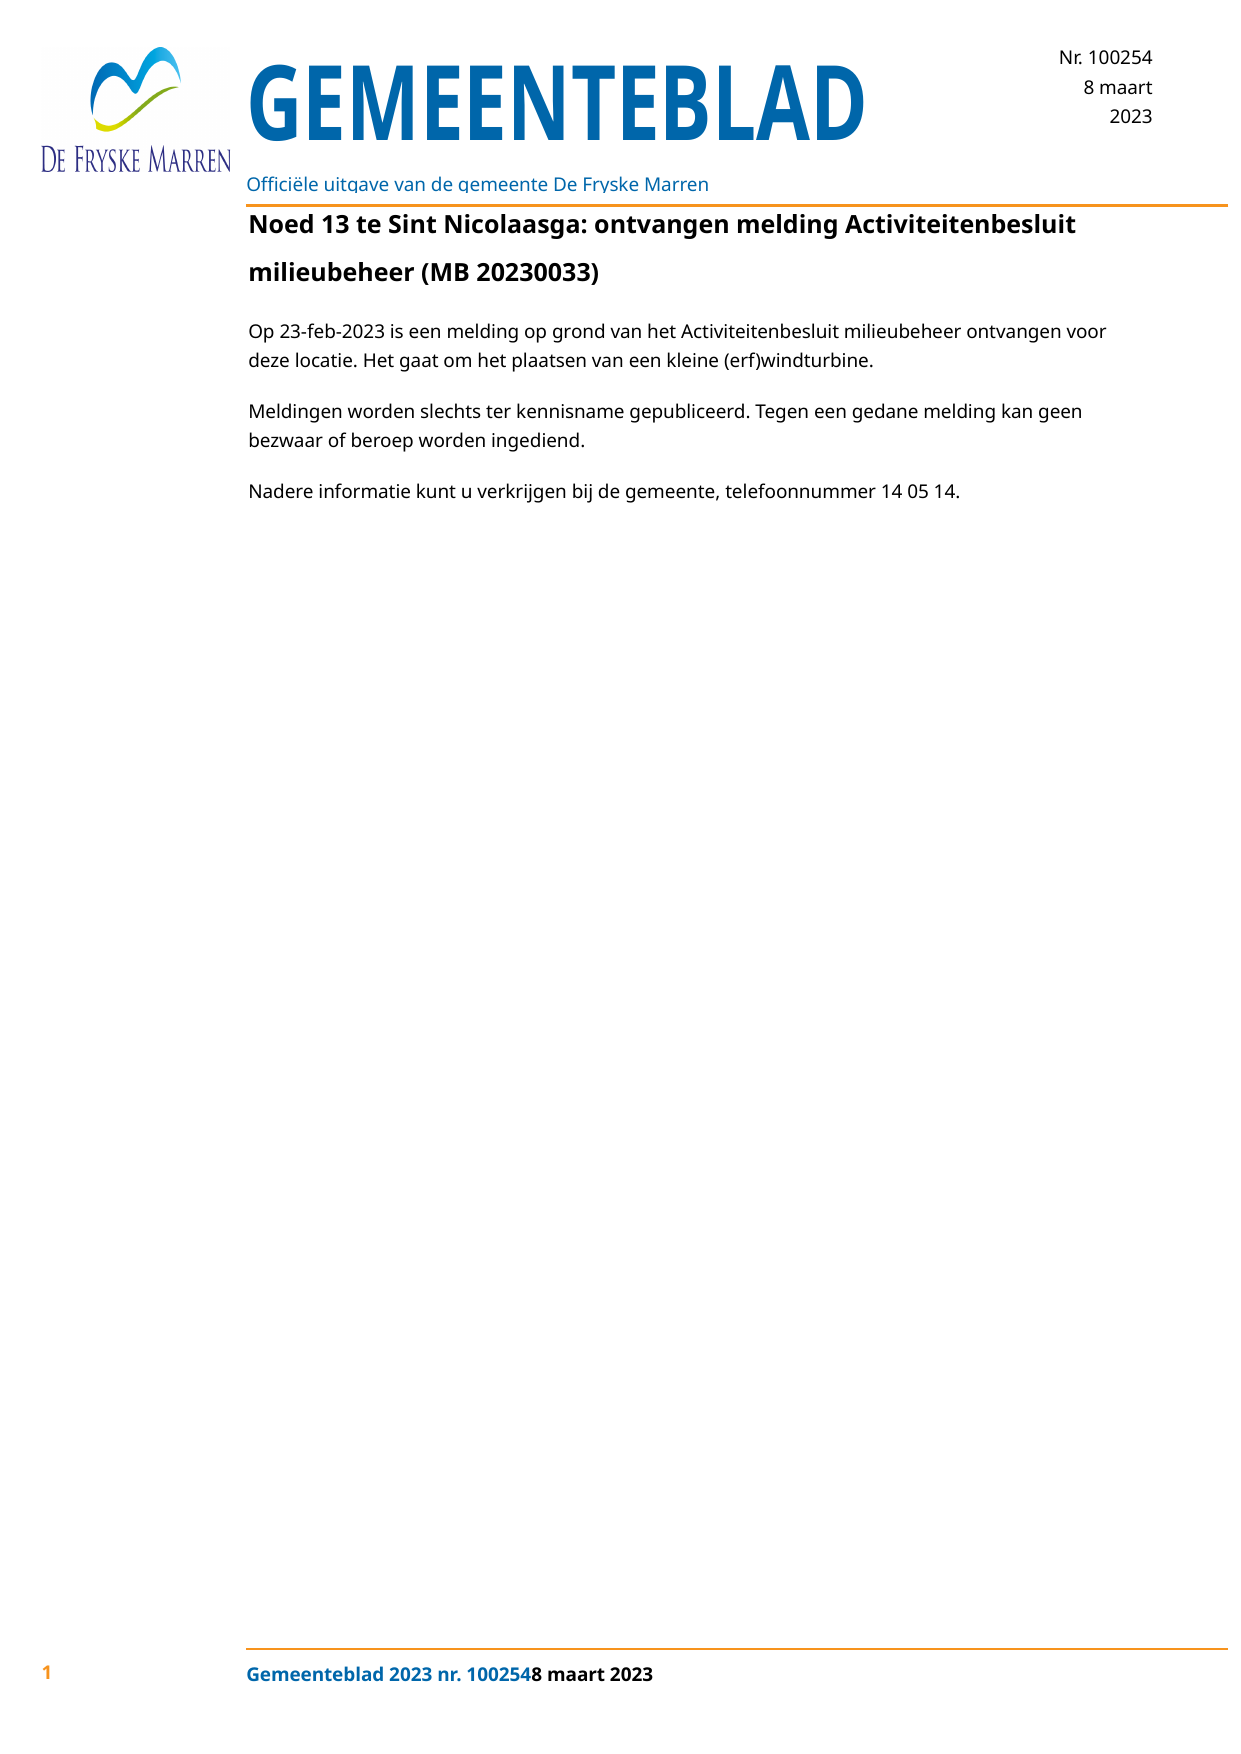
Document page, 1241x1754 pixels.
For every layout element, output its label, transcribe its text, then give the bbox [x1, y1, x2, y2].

text Nadere informatie kunt u verkrijgen bij de gemeente, telefoonnummer 14 05 14. [248, 478, 1152, 504]
picture [41, 47, 231, 172]
text Noed 13 te Sint Nicolaasga: ontvangen melding Activiteitenbesluit milieubeheer (MB 20230033) [248, 207, 1152, 288]
text Op 23-feb-2023 is een melding op grond van het Activiteitenbesluit milieubeheer ontvangen voor deze locatie. Het gaat om het plaatsen van een kleine (erf)windturbine. [248, 318, 1152, 373]
text Meldingen worden slechts ter kennisname gepubliceerd. Tegen een gedane melding kan geen bezwaar of beroep worden ingediend. [248, 398, 1152, 453]
